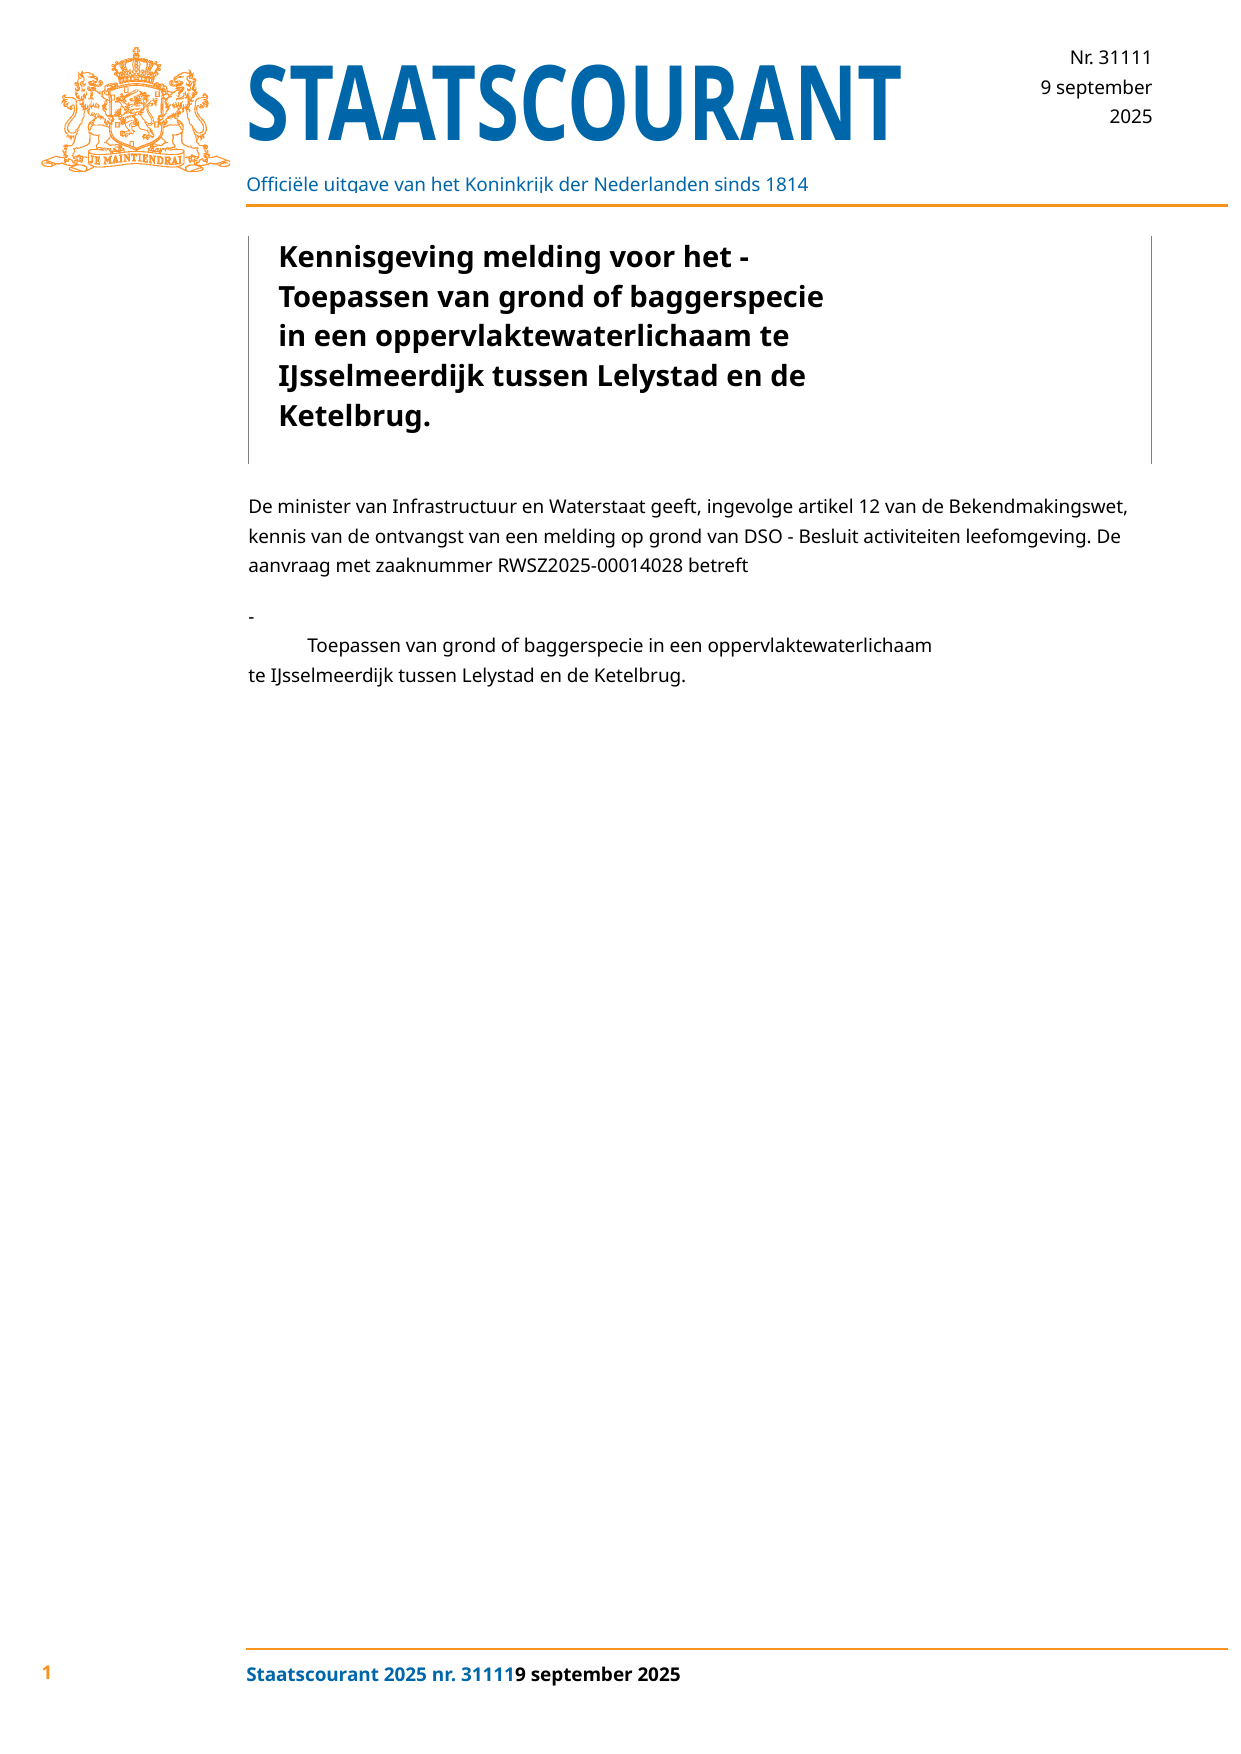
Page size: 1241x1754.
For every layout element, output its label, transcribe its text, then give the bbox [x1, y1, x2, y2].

table_header [1090, 236, 1151, 413]
table_header [850, 414, 1151, 464]
table_header [850, 236, 912, 413]
text De minister van Infrastructuur en Waterstaat geeft, ingevolge artikel 12 van de Bekendmakingswet, kennis van de ontvangst van een melding op grond van DSO - Besluit activiteiten leefomgeving. De aanvraag met zaaknummer RWSZ2025-00014028 betreft [248, 493, 1152, 578]
table_header Kennisgeving melding voor het -Toepassen van grond of baggerspecie in een oppervlaktewaterlichaam te IJsselmeerdijk tussen Lelystad en de Ketelbrug. [249, 236, 850, 464]
text te IJsselmeerdijk tussen Lelystad en de Ketelbrug. [248, 662, 1152, 688]
picture [41, 47, 231, 172]
list Toepassen van grond of baggerspecie in een oppervlaktewaterlichaam [248, 632, 1152, 658]
picture [912, 236, 1090, 414]
